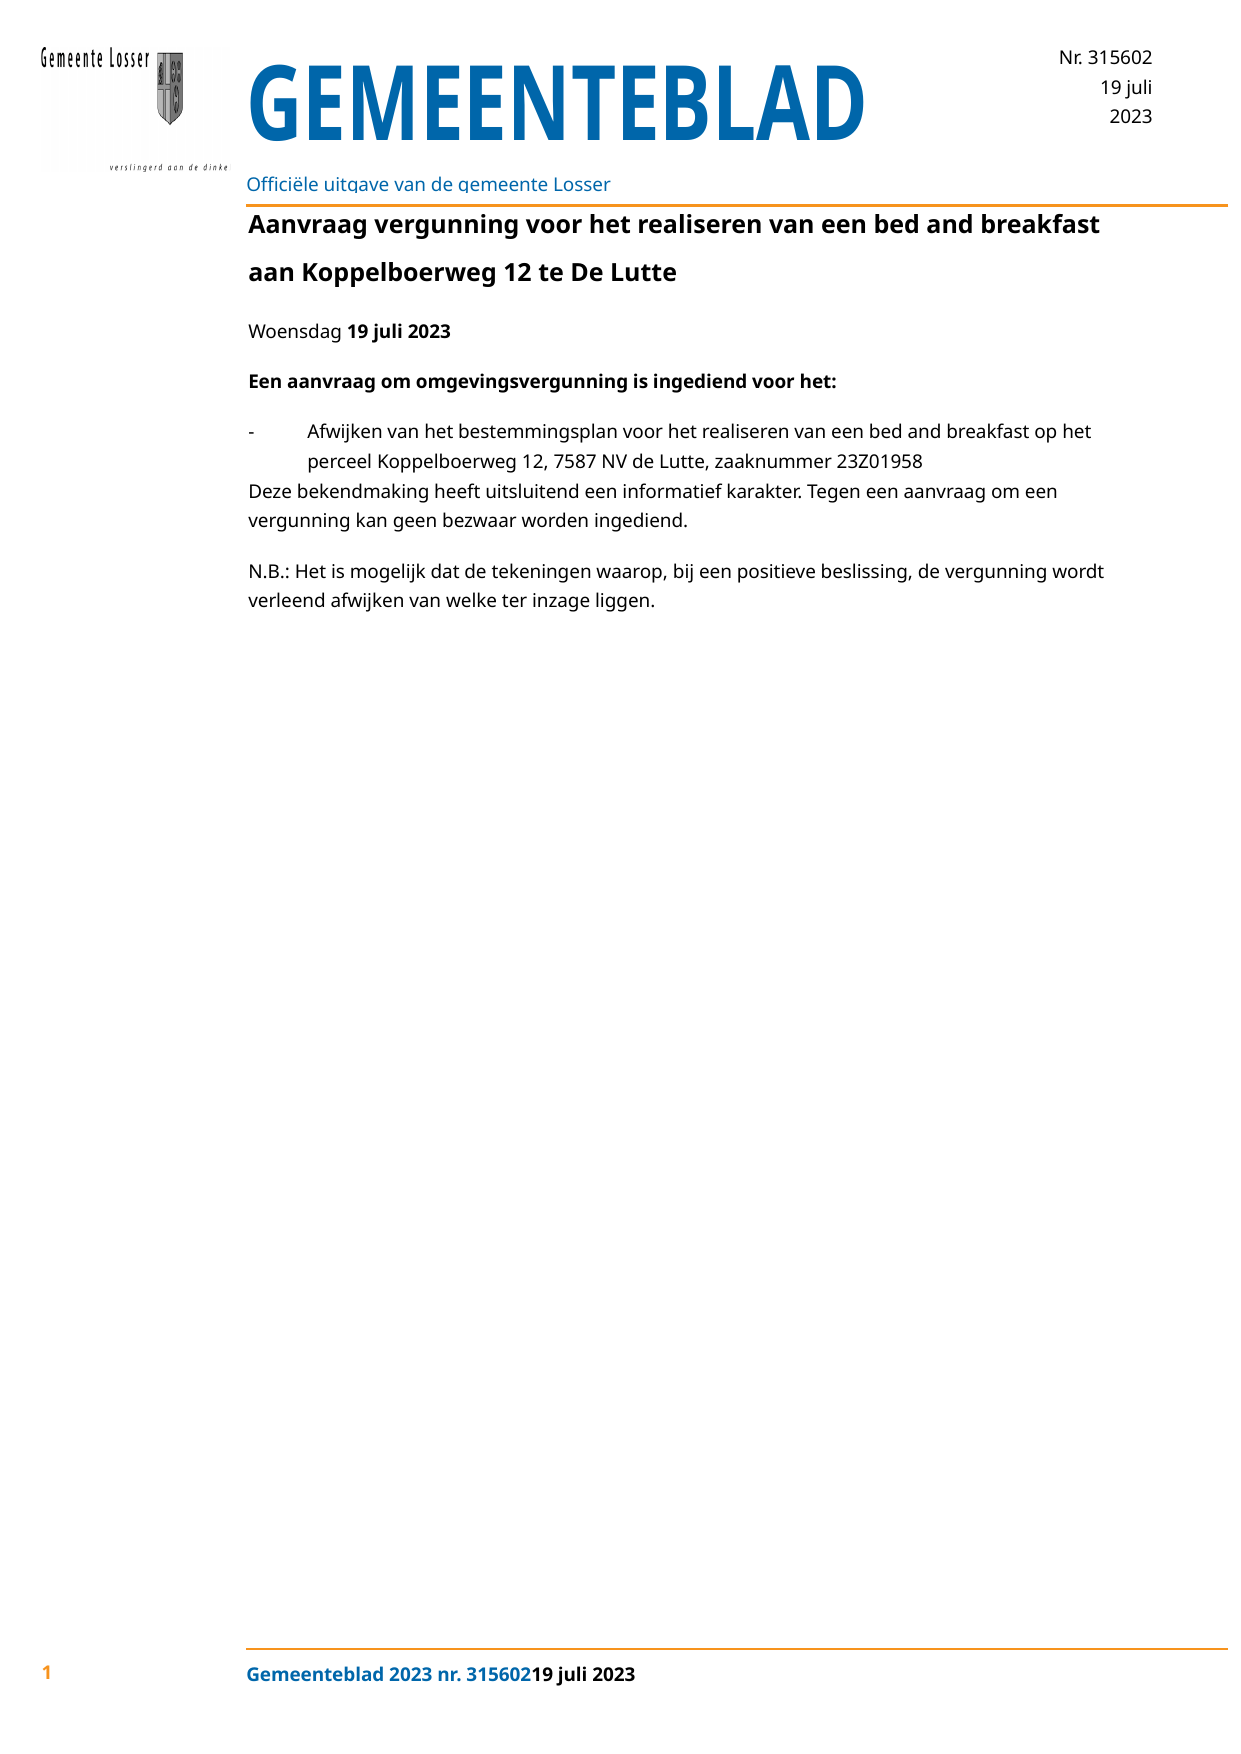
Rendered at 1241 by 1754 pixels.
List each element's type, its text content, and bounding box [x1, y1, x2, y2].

text Woensdag 19 juli 2023 [248, 318, 1152, 344]
list Afwijken van het bestemmingsplan voor het realiseren van een bed and breakfast op het perceel Koppelboerweg 12, 7587 NV de Lutte, zaaknummer 23Z01958 [248, 419, 1152, 474]
picture [41, 47, 231, 172]
text Aanvraag vergunning voor het realiseren van een bed and breakfast aan Koppelboerweg 12 te De Lutte [248, 207, 1152, 288]
text Een aanvraag om omgevingsvergunning is ingediend voor het: [248, 368, 1152, 394]
text Deze bekendmaking heeft uitsluitend een informatief karakter. Tegen een aanvraag om een vergunning kan geen bezwaar worden ingediend. [248, 478, 1152, 533]
text N.B.: Het is mogelijk dat de tekeningen waarop, bij een positieve beslissing, de vergunning wordt verleend afwijken van welke ter inzage liggen. [248, 558, 1152, 613]
